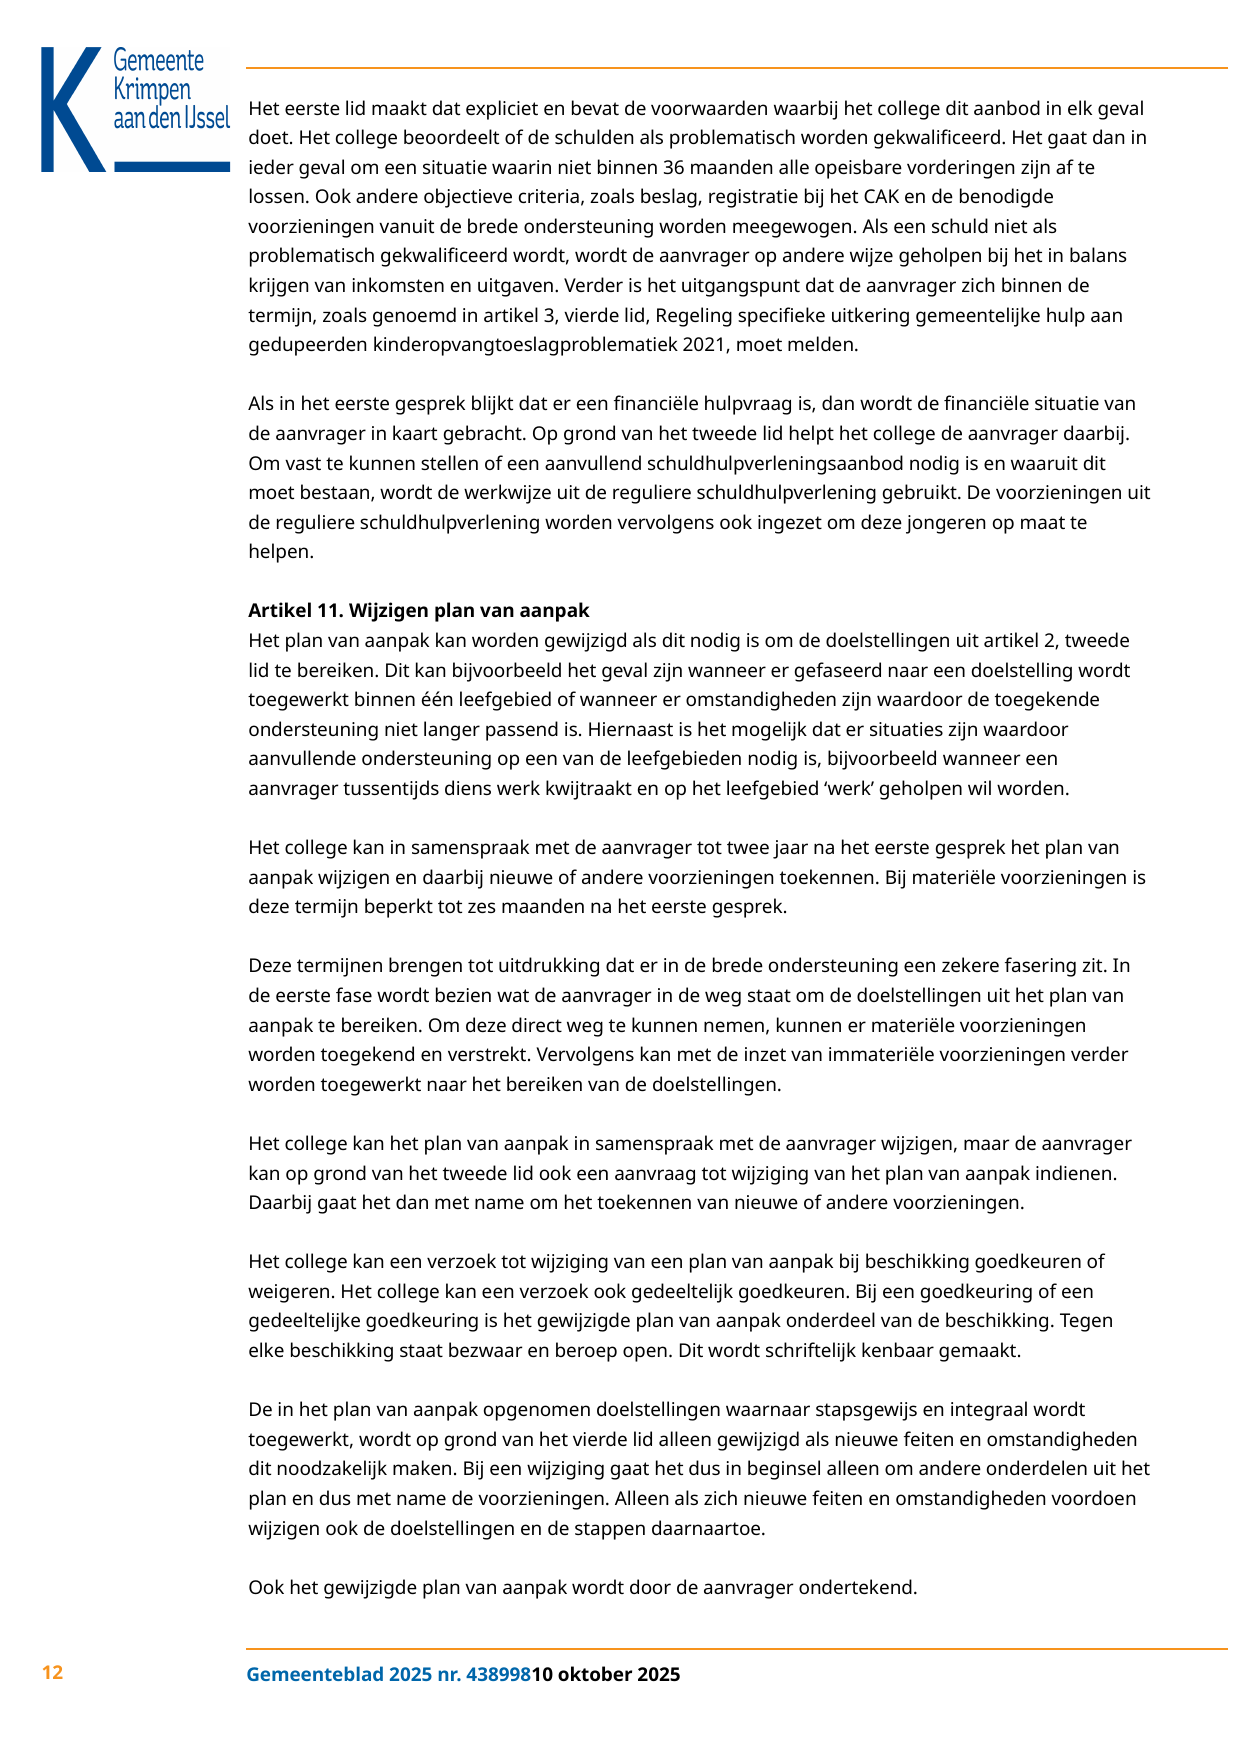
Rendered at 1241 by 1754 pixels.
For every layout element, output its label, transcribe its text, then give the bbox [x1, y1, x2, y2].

text Het college kan een verzoek tot wijziging van een plan van aanpak bij beschikking goedkeuren of weigeren. Het college kan een verzoek ook gedeeltelijk goedkeuren. Bij een goedkeuring of een gedeeltelijke goedkeuring is het gewijzigde plan van aanpak onderdeel van de beschikking. Tegen elke beschikking staat bezwaar en beroep open. Dit wordt schriftelijk kenbaar gemaakt. [248, 1248, 1152, 1363]
text Artikel 11. Wijzigen plan van aanpak [248, 598, 1152, 623]
text Het eerste lid maakt dat expliciet en bevat de voorwaarden waarbij het college dit aanbod in elk geval doet. Het college beoordeelt of de schulden als problematisch worden gekwalificeerd. Het gaat dan in ieder geval om een situatie waarin niet binnen 36 maanden alle opeisbare vorderingen zijn af te lossen. Ook andere objectieve criteria, zoals beslag, registratie bij het CAK en de benodigde voorzieningen vanuit de brede ondersteuning worden meegewogen. Als een schuld niet als problematisch gekwalificeerd wordt, wordt de aanvrager op andere wijze geholpen bij het in balans krijgen van inkomsten en uitgaven. Verder is het uitgangspunt dat de aanvrager zich binnen de termijn, zoals genoemd in artikel 3, vierde lid, Regeling specifieke uitkering gemeentelijke hulp aan gedupeerden kinderopvangtoeslagproblematiek 2021, moet melden. [248, 95, 1152, 357]
text Ook het gewijzigde plan van aanpak wordt door de aanvrager ondertekend. [248, 1574, 1152, 1600]
picture [41, 47, 231, 172]
text Het college kan het plan van aanpak in samenspraak met de aanvrager wijzigen, maar de aanvrager kan op grond van het tweede lid ook een aanvraag tot wijziging van het plan van aanpak indienen. Daarbij gaat het dan met name om het toekennen van nieuwe of andere voorzieningen. [248, 1130, 1152, 1215]
text Het college kan in samenspraak met de aanvrager tot twee jaar na het eerste gesprek het plan van aanpak wijzigen en daarbij nieuwe of andere voorzieningen toekennen. Bij materiële voorzieningen is deze termijn beperkt tot zes maanden na het eerste gesprek. [248, 834, 1152, 919]
text Het plan van aanpak kan worden gewijzigd als dit nodig is om de doelstellingen uit artikel 2, tweede lid te bereiken. Dit kan bijvoorbeeld het geval zijn wanneer er gefaseerd naar een doelstelling wordt toegewerkt binnen één leefgebied of wanneer er omstandigheden zijn waardoor de toegekende ondersteuning niet langer passend is. Hiernaast is het mogelijk dat er situaties zijn waardoor aanvullende ondersteuning op een van de leefgebieden nodig is, bijvoorbeeld wanneer een aanvrager tussentijds diens werk kwijtraakt en op het leefgebied ‘werk’ geholpen wil worden. [248, 627, 1152, 801]
text Deze termijnen brengen tot uitdrukking dat er in de brede ondersteuning een zekere fasering zit. In de eerste fase wordt bezien wat de aanvrager in de weg staat om de doelstellingen uit het plan van aanpak te bereiken. Om deze direct weg te kunnen nemen, kunnen er materiële voorzieningen worden toegekend en verstrekt. Vervolgens kan met de inzet van immateriële voorzieningen verder worden toegewerkt naar het bereiken van de doelstellingen. [248, 953, 1152, 1097]
text Als in het eerste gesprek blijkt dat er een financiële hulpvraag is, dan wordt de financiële situatie van de aanvrager in kaart gebracht. Op grond van het tweede lid helpt het college de aanvrager daarbij. Om vast te kunnen stellen of een aanvullend schuldhulpverleningsaanbod nodig is en waaruit dit moet bestaan, wordt de werkwijze uit de reguliere schuldhulpverlening gebruikt. De voorzieningen uit de reguliere schuldhulpverlening worden vervolgens ook ingezet om deze jongeren op maat te helpen. [248, 391, 1152, 564]
text De in het plan van aanpak opgenomen doelstellingen waarnaar stapsgewijs en integraal wordt toegewerkt, wordt op grond van het vierde lid alleen gewijzigd als nieuwe feiten en omstandigheden dit noodzakelijk maken. Bij een wijziging gaat het dus in beginsel alleen om andere onderdelen uit het plan en dus met name de voorzieningen. Alleen als zich nieuwe feiten en omstandigheden voordoen wijzigen ook de doelstellingen en de stappen daarnaartoe. [248, 1396, 1152, 1541]
